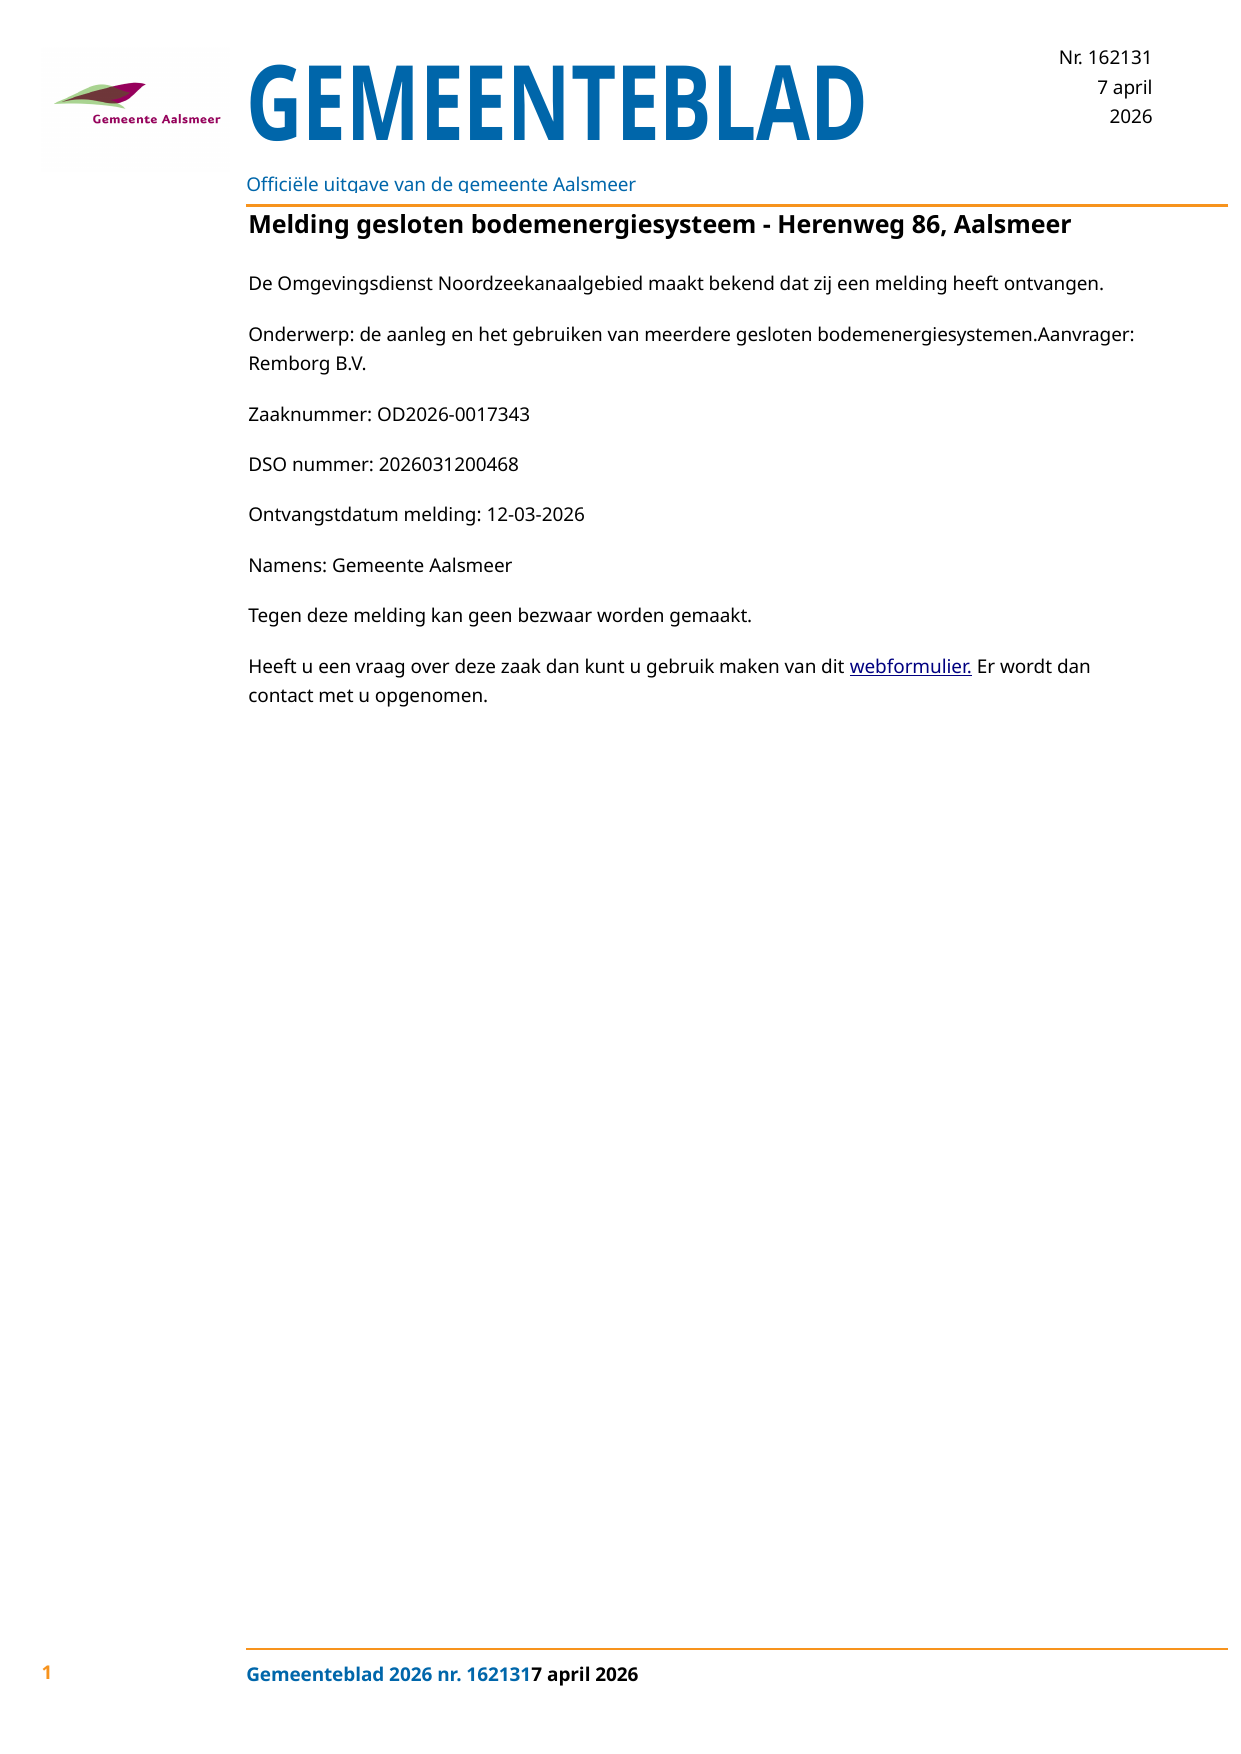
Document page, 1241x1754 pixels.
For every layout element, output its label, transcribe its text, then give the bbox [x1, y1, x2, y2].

text Ontvangstdatum melding: 12-03-2026 [248, 502, 1152, 527]
text Onderwerp: de aanleg en het gebruiken van meerdere gesloten bodemenergiesystemen.Aanvrager: Remborg B.V. [248, 321, 1152, 376]
text Zaaknummer: OD2026-0017343 [248, 401, 1152, 426]
text Namens: Gemeente Aalsmeer [248, 552, 1152, 578]
text De Omgevingsdienst Noordzeekanaalgebied maakt bekend dat zij een melding heeft ontvangen. [248, 270, 1152, 296]
text Tegen deze melding kan geen bezwaar worden gemaakt. [248, 602, 1152, 628]
text Melding gesloten bodemenergiesysteem - Herenweg 86, Aalsmeer [248, 207, 1152, 241]
text Heeft u een vraag over deze zaak dan kunt u gebruik maken van dit webformulier. Er wordt dan contact met u opgenomen. [248, 653, 1152, 708]
picture [41, 47, 231, 172]
text DSO nummer: 2026031200468 [248, 451, 1152, 477]
